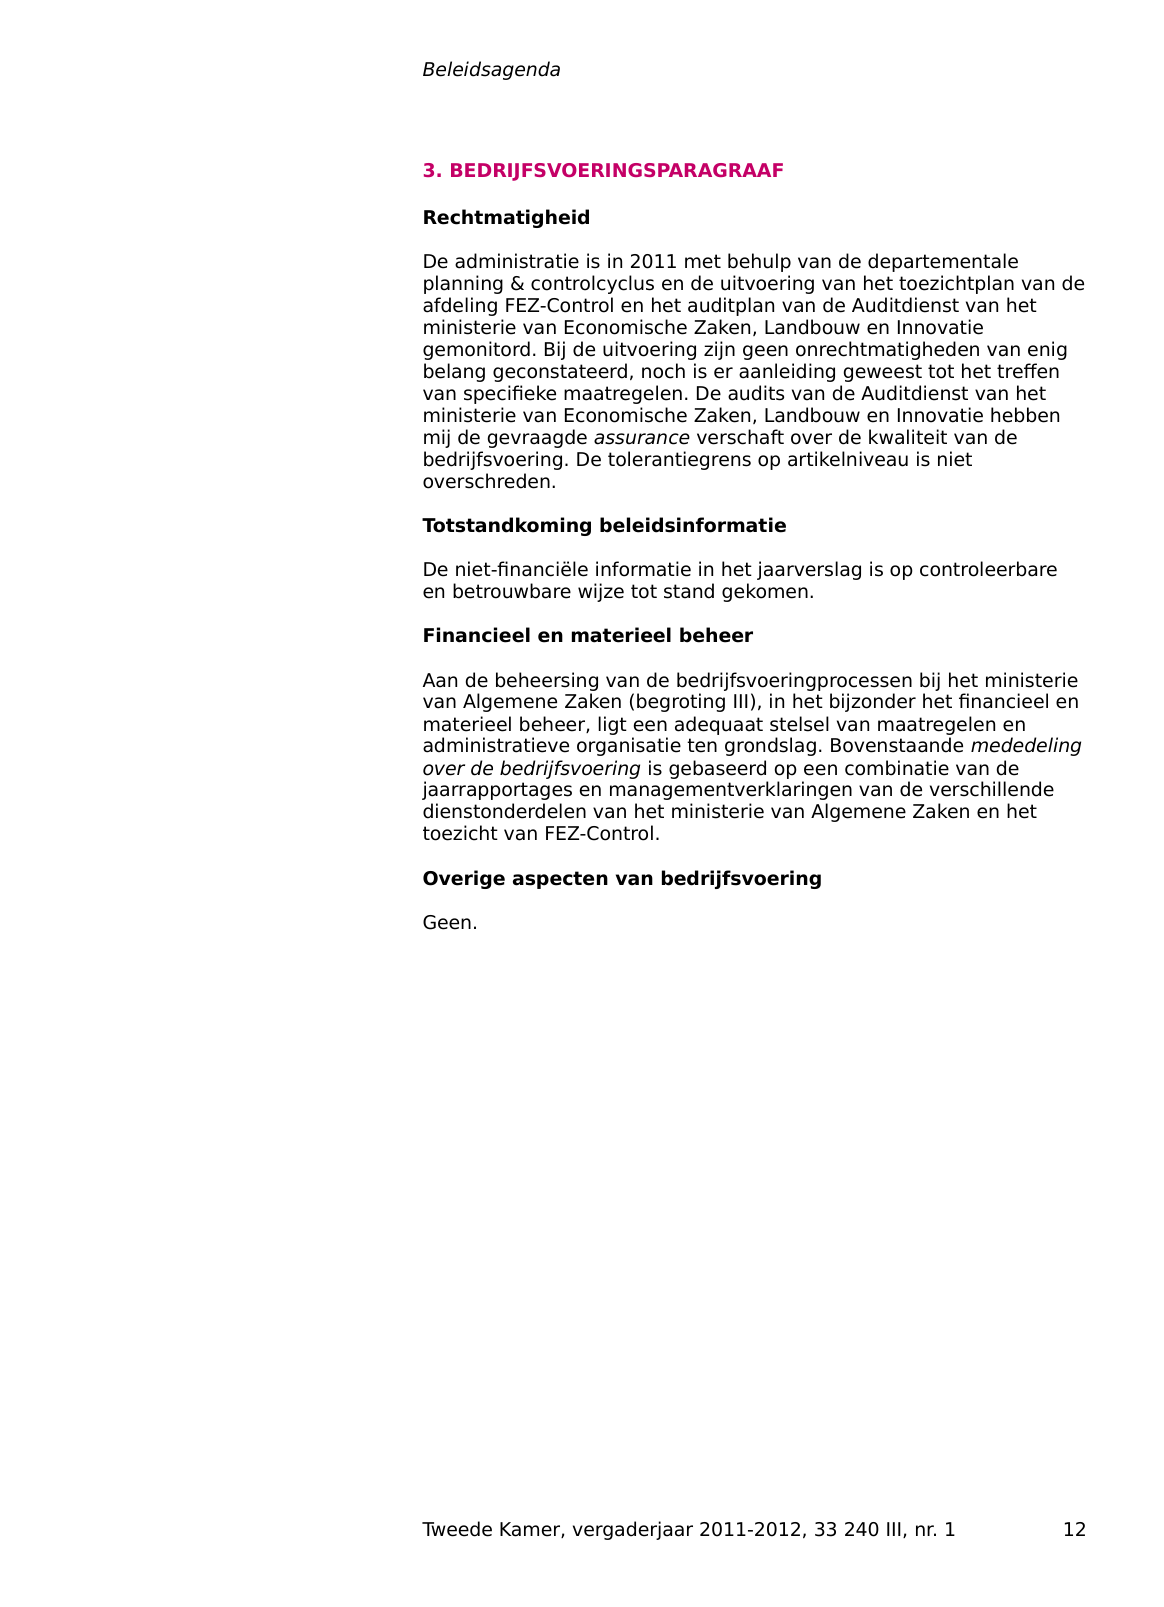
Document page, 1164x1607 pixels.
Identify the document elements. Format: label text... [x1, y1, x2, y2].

subtitle Overige aspecten van bedrijfsvoering [422, 867, 1087, 889]
subtitle Financieel en materieel beheer [422, 625, 1087, 647]
text Geen. [422, 912, 1087, 934]
text De administratie is in 2011 met behulp van de departementale planning & controlcyclus en de uitvoering van het toezichtplan van de afdeling FEZ-Control en het auditplan van de Auditdienst van het ministerie van Economische Zaken, Landbouw en Innovatie gemonitord. Bij de uitvoering zijn geen onrechtmatigheden van enig belang geconstateerd, noch is er aanleiding geweest tot het treffen van specifieke maatregelen. De audits van de Auditdienst van het ministerie van Economische Zaken, Landbouw en Innovatie hebben mij de gevraagde assurance verschaft over de kwaliteit van de bedrijfsvoering. De tolerantiegrens op artikelniveau is niet overschreden. [422, 251, 1087, 493]
subtitle 3. BEDRIJFSVOERINGSPARAGRAAF [422, 160, 1087, 182]
text Aan de beheersing van de bedrijfsvoeringprocessen bij het ministerie van Algemene Zaken (begroting III), in het bijzonder het financieel en materieel beheer, ligt een adequaat stelsel van maatregelen en administratieve organisatie ten grondslag. Bovenstaande mededeling over de bedrijfsvoering is gebaseerd op een combinatie van de jaarrapportages en managementverklaringen van de verschillende dienstonderdelen van het ministerie van Algemene Zaken en het toezicht van FEZ-Control. [422, 669, 1087, 845]
subtitle Rechtmatigheid [422, 207, 1087, 229]
text De niet-financiële informatie in het jaarverslag is op controleerbare en betrouwbare wijze tot stand gekomen. [422, 559, 1087, 603]
subtitle Totstandkoming beleidsinformatie [422, 515, 1087, 537]
